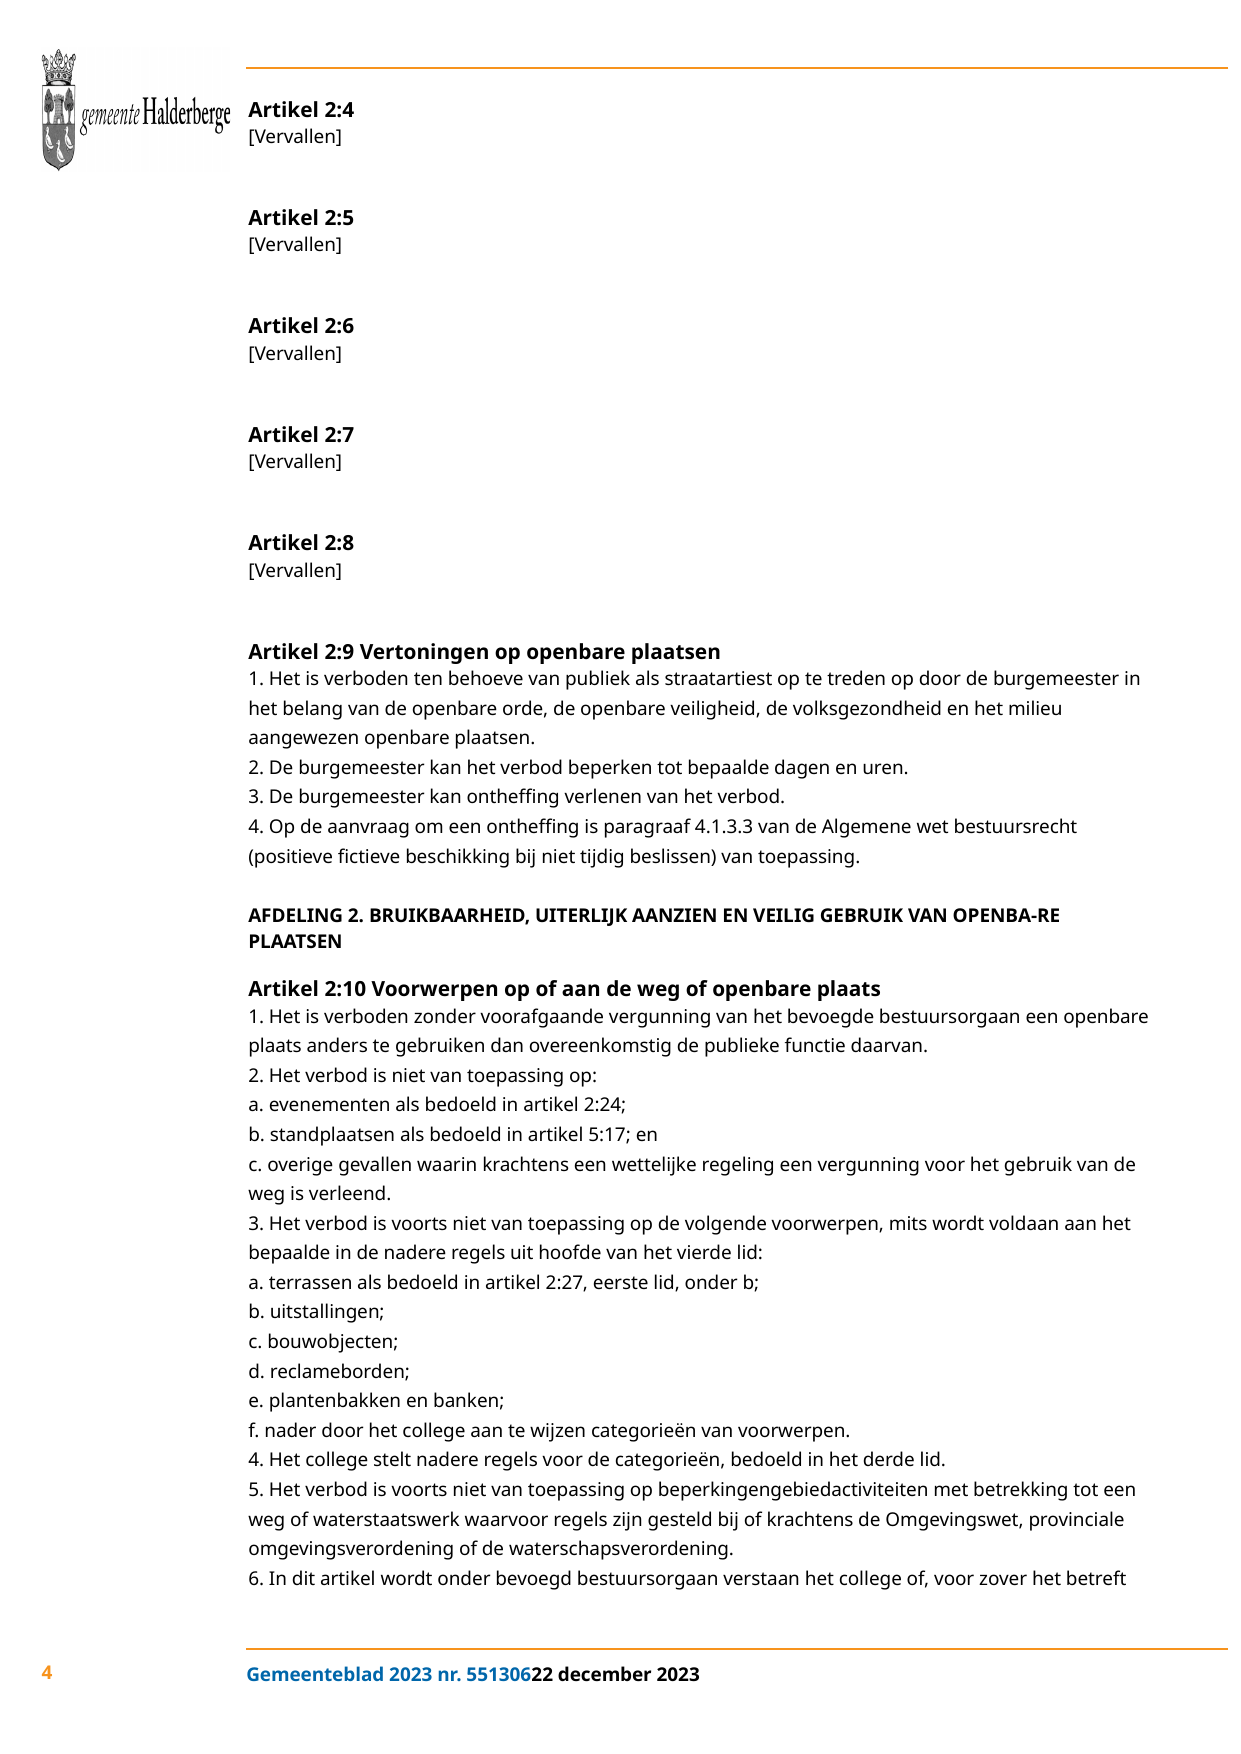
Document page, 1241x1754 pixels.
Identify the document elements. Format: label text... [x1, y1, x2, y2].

text 1. Het is verboden ten behoeve van publiek als straatartiest op te treden op door de burgemeester in het belang van de openbare orde, de openbare veiligheid, de volksgezondheid en het milieu aangewezen openbare plaatsen. [248, 665, 1152, 750]
text f. nader door het college aan te wijzen categorieën van voorwerpen. [248, 1417, 1152, 1443]
text AFDELING 2. BRUIKBAARHEID, UITERLIJK AANZIEN EN VEILIG GEBRUIK VAN OPENBA-RE PLAATSEN [248, 902, 1152, 953]
text a. evenementen als bedoeld in artikel 2:24; [248, 1092, 1152, 1117]
text 3. De burgemeester kan ontheffing verlenen van het verbod. [248, 784, 1152, 809]
text 6. In dit artikel wordt onder bevoegd bestuursorgaan verstaan het college of, voor zover het betreft [248, 1565, 1152, 1591]
text Artikel 2:6 [248, 312, 1152, 340]
text [Vervallen] [248, 448, 1152, 474]
text Artikel 2:9 Vertoningen op openbare plaatsen [248, 637, 1152, 665]
text 5. Het verbod is voorts niet van toepassing op beperkingengebiedactiviteiten met betrekking tot een weg of waterstaatswerk waarvoor regels zijn gesteld bij of krachtens de Omgevingswet, provinciale omgevingsverordening of de waterschapsverordening. [248, 1476, 1152, 1561]
text Artikel 2:7 [248, 420, 1152, 448]
text 1. Het is verboden zonder voorafgaande vergunning van het bevoegde bestuursorgaan een openbare plaats anders te gebruiken dan overeenkomstig de publieke functie daarvan. [248, 1003, 1152, 1058]
text [Vervallen] [248, 340, 1152, 366]
text [Vervallen] [248, 232, 1152, 257]
text [Vervallen] [248, 123, 1152, 149]
text Artikel 2:8 [248, 528, 1152, 557]
picture [41, 47, 231, 172]
text b. standplaatsen als bedoeld in artikel 5:17; en [248, 1121, 1152, 1147]
text d. reclameborden; [248, 1358, 1152, 1383]
text Artikel 2:4 [248, 95, 1152, 123]
text 2. Het verbod is niet van toepassing op: [248, 1062, 1152, 1088]
text a. terrassen als bedoeld in artikel 2:27, eerste lid, onder b; [248, 1269, 1152, 1295]
text [Vervallen] [248, 557, 1152, 583]
text 3. Het verbod is voorts niet van toepassing op de volgende voorwerpen, mits wordt voldaan aan het bepaalde in de nadere regels uit hoofde van het vierde lid: [248, 1210, 1152, 1265]
text Artikel 2:10 Voorwerpen op of aan de weg of openbare plaats [248, 974, 1152, 1003]
text Artikel 2:5 [248, 203, 1152, 232]
text 4. Het college stelt nadere regels voor de categorieën, bedoeld in het derde lid. [248, 1447, 1152, 1472]
text b. uitstallingen; [248, 1299, 1152, 1324]
text 4. Op de aanvraag om een ontheffing is paragraaf 4.1.3.3 van de Algemene wet bestuursrecht (positieve fictieve beschikking bij niet tijdig beslissen) van toepassing. [248, 813, 1152, 869]
text c. overige gevallen waarin krachtens een wettelijke regeling een vergunning voor het gebruik van de weg is verleend. [248, 1151, 1152, 1206]
text c. bouwobjecten; [248, 1328, 1152, 1354]
text e. plantenbakken en banken; [248, 1387, 1152, 1413]
text 2. De burgemeester kan het verbod beperken tot bepaalde dagen en uren. [248, 754, 1152, 780]
